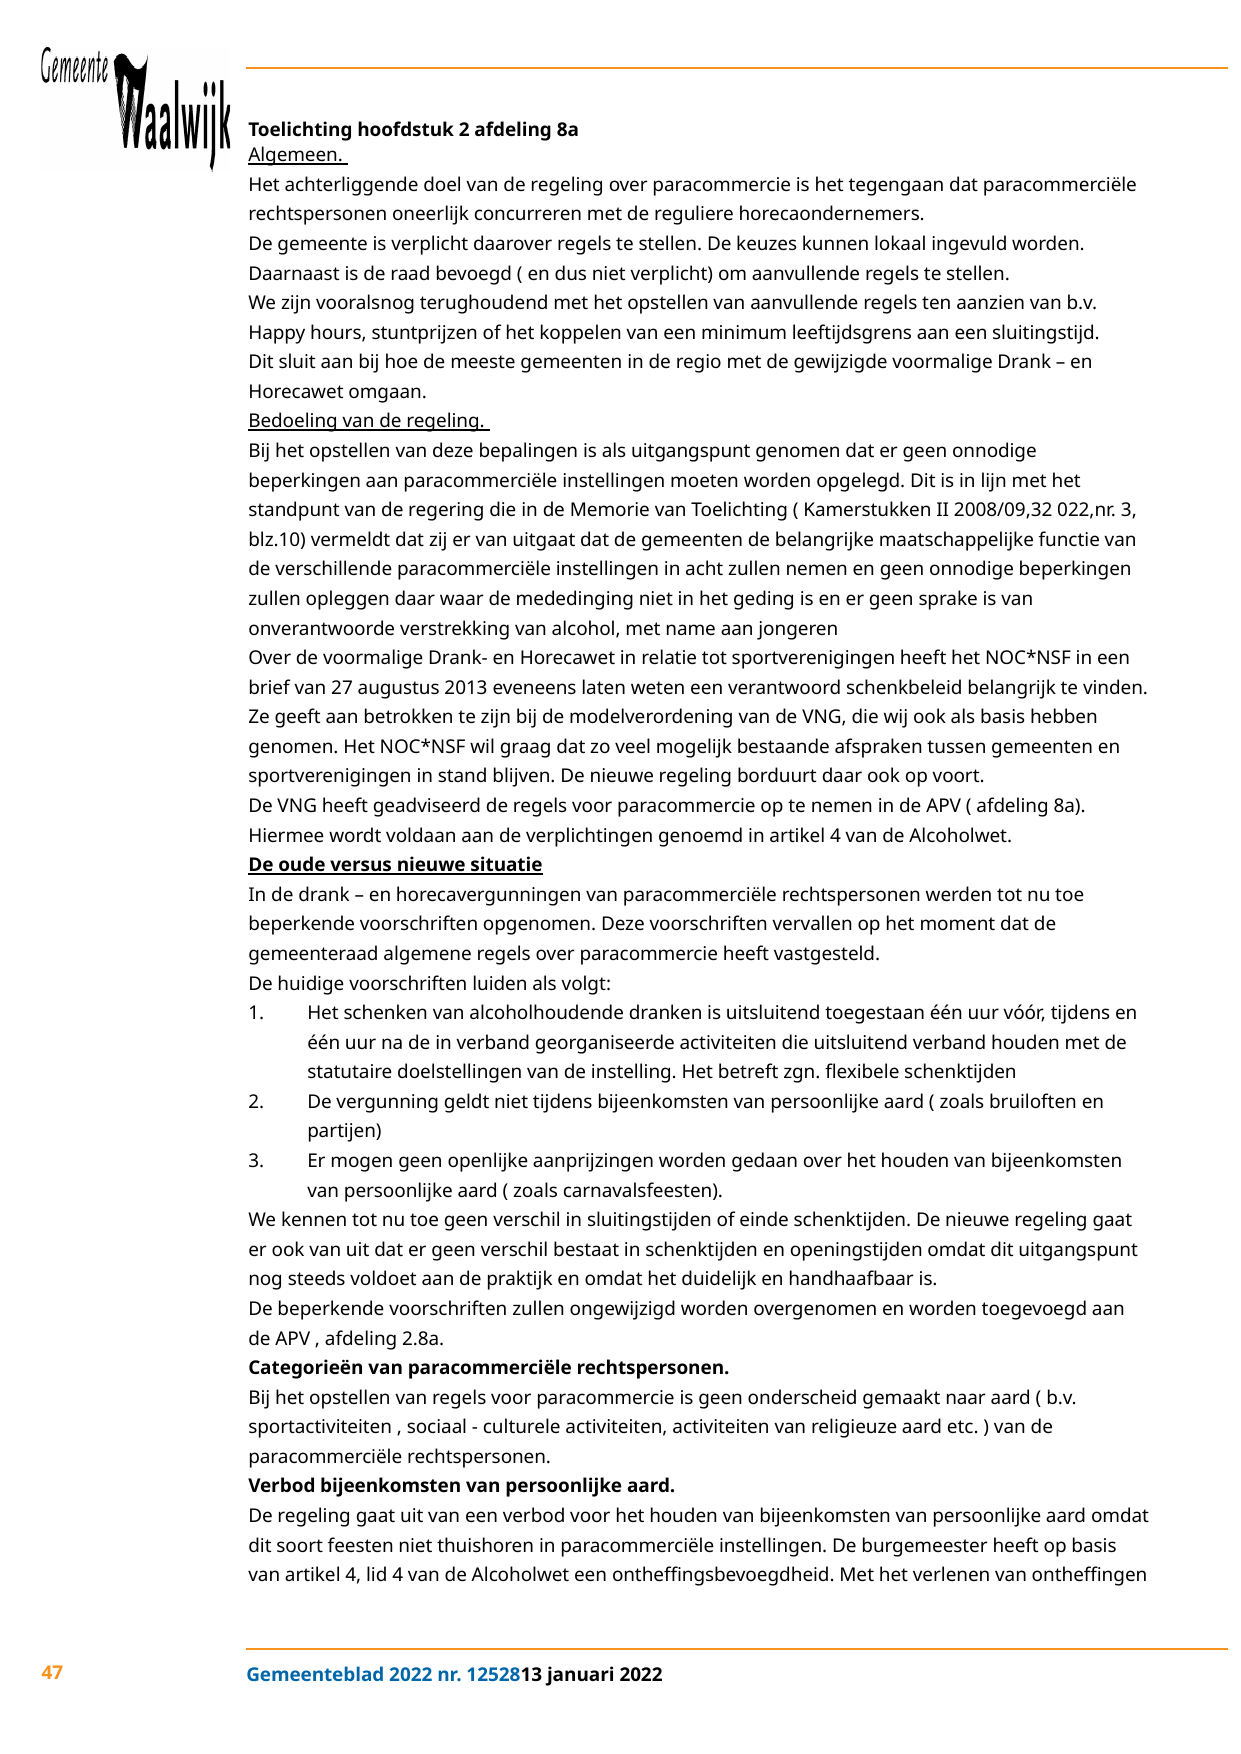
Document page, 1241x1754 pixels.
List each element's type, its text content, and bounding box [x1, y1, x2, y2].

list Het schenken van alcoholhoudende dranken is uitsluitend toegestaan één uur vóór, tijdens en één uur na de in verband georganiseerde activiteiten die uitsluitend verband houden met de statutaire doelstellingen van de instelling. Het betreft zgn. flexibele schenktijden [248, 999, 1152, 1084]
text De oude versus nieuwe situatie [248, 851, 1152, 877]
text Hiermee wordt voldaan aan de verplichtingen genoemd in artikel 4 van de Alcoholwet. [248, 822, 1152, 848]
text Categorieën van paracommerciële rechtspersonen. [248, 1354, 1152, 1380]
text Verbod bijeenkomsten van persoonlijke aard. [248, 1473, 1152, 1498]
text Bedoeling van de regeling. [248, 408, 1152, 433]
text Bij het opstellen van regels voor paracommercie is geen onderscheid gemaakt naar aard ( b.v. sportactiviteiten , sociaal - culturele activiteiten, activiteiten van religieuze aard etc. ) van de paracommerciële rechtspersonen. [248, 1384, 1152, 1469]
list Er mogen geen openlijke aanprijzingen worden gedaan over het houden van bijeenkomsten van persoonlijke aard ( zoals carnavalsfeesten). [248, 1147, 1152, 1203]
text Algemeen. [248, 141, 1152, 167]
text Dit sluit aan bij hoe de meeste gemeenten in de regio met de gewijzigde voormalige Drank – en Horecawet omgaan. [248, 348, 1152, 404]
text Bij het opstellen van deze bepalingen is als uitgangspunt genomen dat er geen onnodige beperkingen aan paracommerciële instellingen moeten worden opgelegd. Dit is in lijn met het standpunt van de regering die in de Memorie van Toelichting ( Kamerstukken II 2008/09,32 022,nr. 3, blz.10) vermeldt dat zij er van uitgaat dat de gemeenten de belangrijke maatschappelijke functie van de verschillende paracommerciële instellingen in acht zullen nemen en geen onnodige beperkingen zullen opleggen daar waar de mededinging niet in het geding is en er geen sprake is van onverantwoorde verstrekking van alcohol, met name aan jongeren [248, 437, 1152, 641]
text De VNG heeft geadviseerd de regels voor paracommercie op te nemen in de APV ( afdeling 8a). [248, 792, 1152, 818]
text De huidige voorschriften luiden als volgt: [248, 970, 1152, 996]
text Daarnaast is de raad bevoegd ( en dus niet verplicht) om aanvullende regels te stellen. [248, 260, 1152, 286]
text In de drank – en horecavergunningen van paracommerciële rechtspersonen werden tot nu toe beperkende voorschriften opgenomen. Deze voorschriften vervallen op het moment dat de gemeenteraad algemene regels over paracommercie heeft vastgesteld. [248, 881, 1152, 966]
text Het achterliggende doel van de regeling over paracommercie is het tegengaan dat paracommerciële rechtspersonen oneerlijk concurreren met de reguliere horecaondernemers. [248, 171, 1152, 226]
text De gemeente is verplicht daarover regels te stellen. De keuzes kunnen lokaal ingevuld worden. [248, 230, 1152, 256]
text De beperkende voorschriften zullen ongewijzigd worden overgenomen en worden toegevoegd aan de APV , afdeling 2.8a. [248, 1295, 1152, 1351]
list De vergunning geldt niet tijdens bijeenkomsten van persoonlijke aard ( zoals bruiloften en partijen) [248, 1088, 1152, 1143]
text De regeling gaat uit van een verbod voor het houden van bijeenkomsten van persoonlijke aard omdat dit soort feesten niet thuishoren in paracommerciële instellingen. De burgemeester heeft op basis van artikel 4, lid 4 van de Alcoholwet een ontheffingsbevoegdheid. Met het verlenen van ontheffingen [248, 1502, 1152, 1587]
text We kennen tot nu toe geen verschil in sluitingstijden of einde schenktijden. De nieuwe regeling gaat er ook van uit dat er geen verschil bestaat in schenktijden en openingstijden omdat dit uitgangspunt nog steeds voldoet aan de praktijk en omdat het duidelijk en handhaafbaar is. [248, 1206, 1152, 1291]
picture [41, 47, 231, 172]
text We zijn vooralsnog terughoudend met het opstellen van aanvullende regels ten aanzien van b.v. Happy hours, stuntprijzen of het koppelen van een minimum leeftijdsgrens aan een sluitingstijd. [248, 289, 1152, 345]
text Toelichting hoofdstuk 2 afdeling 8a [248, 116, 1152, 141]
text Over de voormalige Drank- en Horecawet in relatie tot sportverenigingen heeft het NOC*NSF in een brief van 27 augustus 2013 eveneens laten weten een verantwoord schenkbeleid belangrijk te vinden. Ze geeft aan betrokken te zijn bij de modelverordening van de VNG, die wij ook als basis hebben genomen. Het NOC*NSF wil graag dat zo veel mogelijk bestaande afspraken tussen gemeenten en sportverenigingen in stand blijven. De nieuwe regeling borduurt daar ook op voort. [248, 644, 1152, 788]
